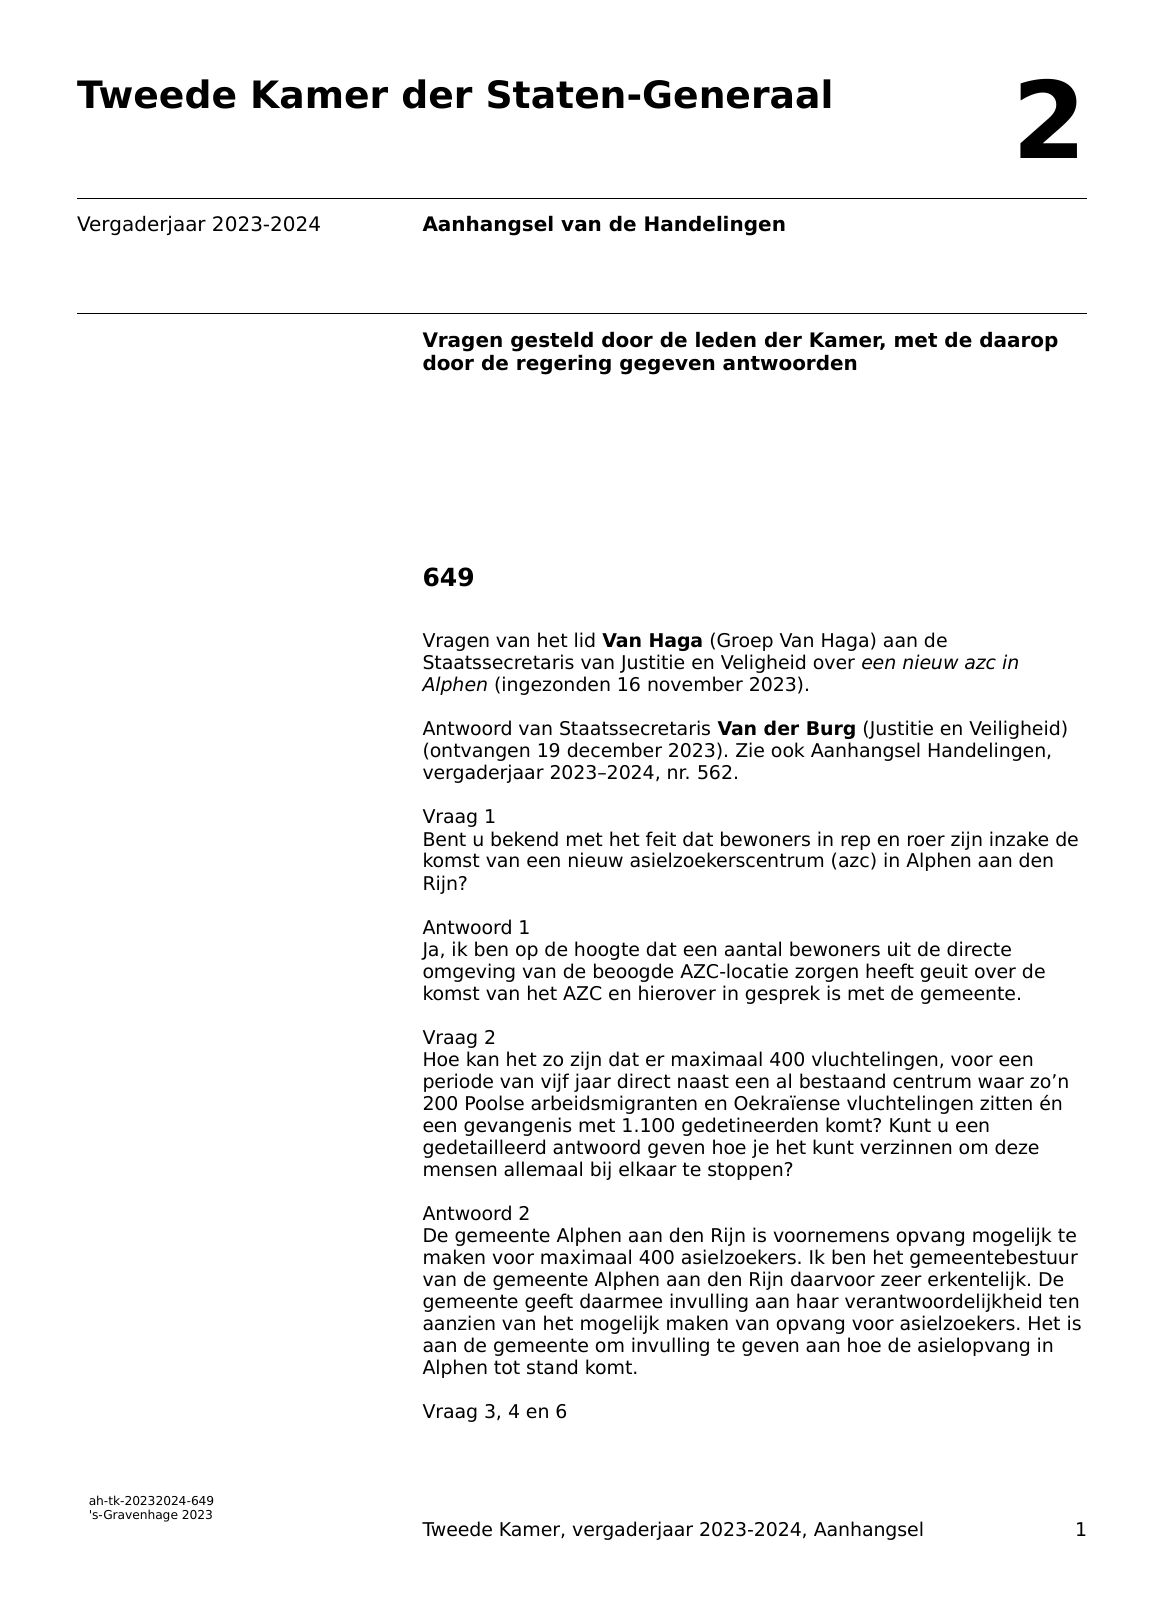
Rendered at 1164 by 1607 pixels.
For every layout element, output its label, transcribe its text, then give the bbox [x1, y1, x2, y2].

text Hoe kan het zo zijn dat er maximaal 400 vluchtelingen, voor een periode van vijf jaar direct naast een al bestaand centrum waar zo’n 200 Poolse arbeidsmigranten en Oekraïense vluchtelingen zitten én een gevangenis met 1.100 gedetineerden komt? Kunt u een gedetailleerd antwoord geven hoe je het kunt verzinnen om deze mensen allemaal bij elkaar te stoppen? [422, 1049, 1087, 1181]
table_cell Aanhangsel van de Handelingen [422, 199, 1087, 313]
table_cell [77, 314, 422, 375]
text Antwoord 1 [422, 917, 1087, 938]
table_cell Vragen gesteld door de leden der Kamer, met de daarop door de regering gegeven antwoorden [422, 314, 1087, 375]
text De gemeente Alphen aan den Rijn is voornemens opvang mogelijk te maken voor maximaal 400 asielzoekers. Ik ben het gemeentebestuur van de gemeente Alphen aan den Rijn daarvoor zeer erkentelijk. De gemeente geeft daarmee invulling aan haar verantwoordelijkheid ten aanzien van het mogelijk maken van opvang voor asielzoekers. Het is aan de gemeente om invulling te geven aan hoe de asielopvang in Alphen tot stand komt. [422, 1225, 1087, 1378]
text Bent u bekend met het feit dat bewoners in rep en roer zijn inzake de komst van een nieuw asielzoekerscentrum (azc) in Alphen aan den Rijn? [422, 828, 1087, 894]
text 649 [422, 563, 1087, 592]
text Vraag 3, 4 en 6 [422, 1401, 1087, 1423]
text Ja, ik ben op de hoogte dat een aantal bewoners uit de directe omgeving van de beoogde AZC-locatie zorgen heeft geuit over de komst van het AZC en hierover in gesprek is met de gemeente. [422, 938, 1087, 1004]
text ah-tk-20232024-649 [88, 1494, 323, 1508]
text 's-Gravenhage 2023 [88, 1508, 323, 1522]
table_header Tweede Kamer der Staten-Generaal [77, 59, 886, 198]
table_header 2 [886, 59, 1087, 198]
text Vraag 2 [422, 1027, 1087, 1049]
text Vragen van het lid Van Haga (Groep Van Haga) aan de Staatssecretaris van Justitie en Veligheid over een nieuw azc in Alphen (ingezonden 16 november 2023). [422, 630, 1087, 696]
text Antwoord van Staatssecretaris Van der Burg (Justitie en Veiligheid) (ontvangen 19 december 2023). Zie ook Aanhangsel Handelingen, vergaderjaar 2023–2024, nr. 562. [422, 718, 1087, 784]
table_cell Vergaderjaar 2023-2024 [77, 199, 422, 313]
text Vraag 1 [422, 806, 1087, 828]
text Antwoord 2 [422, 1203, 1087, 1225]
